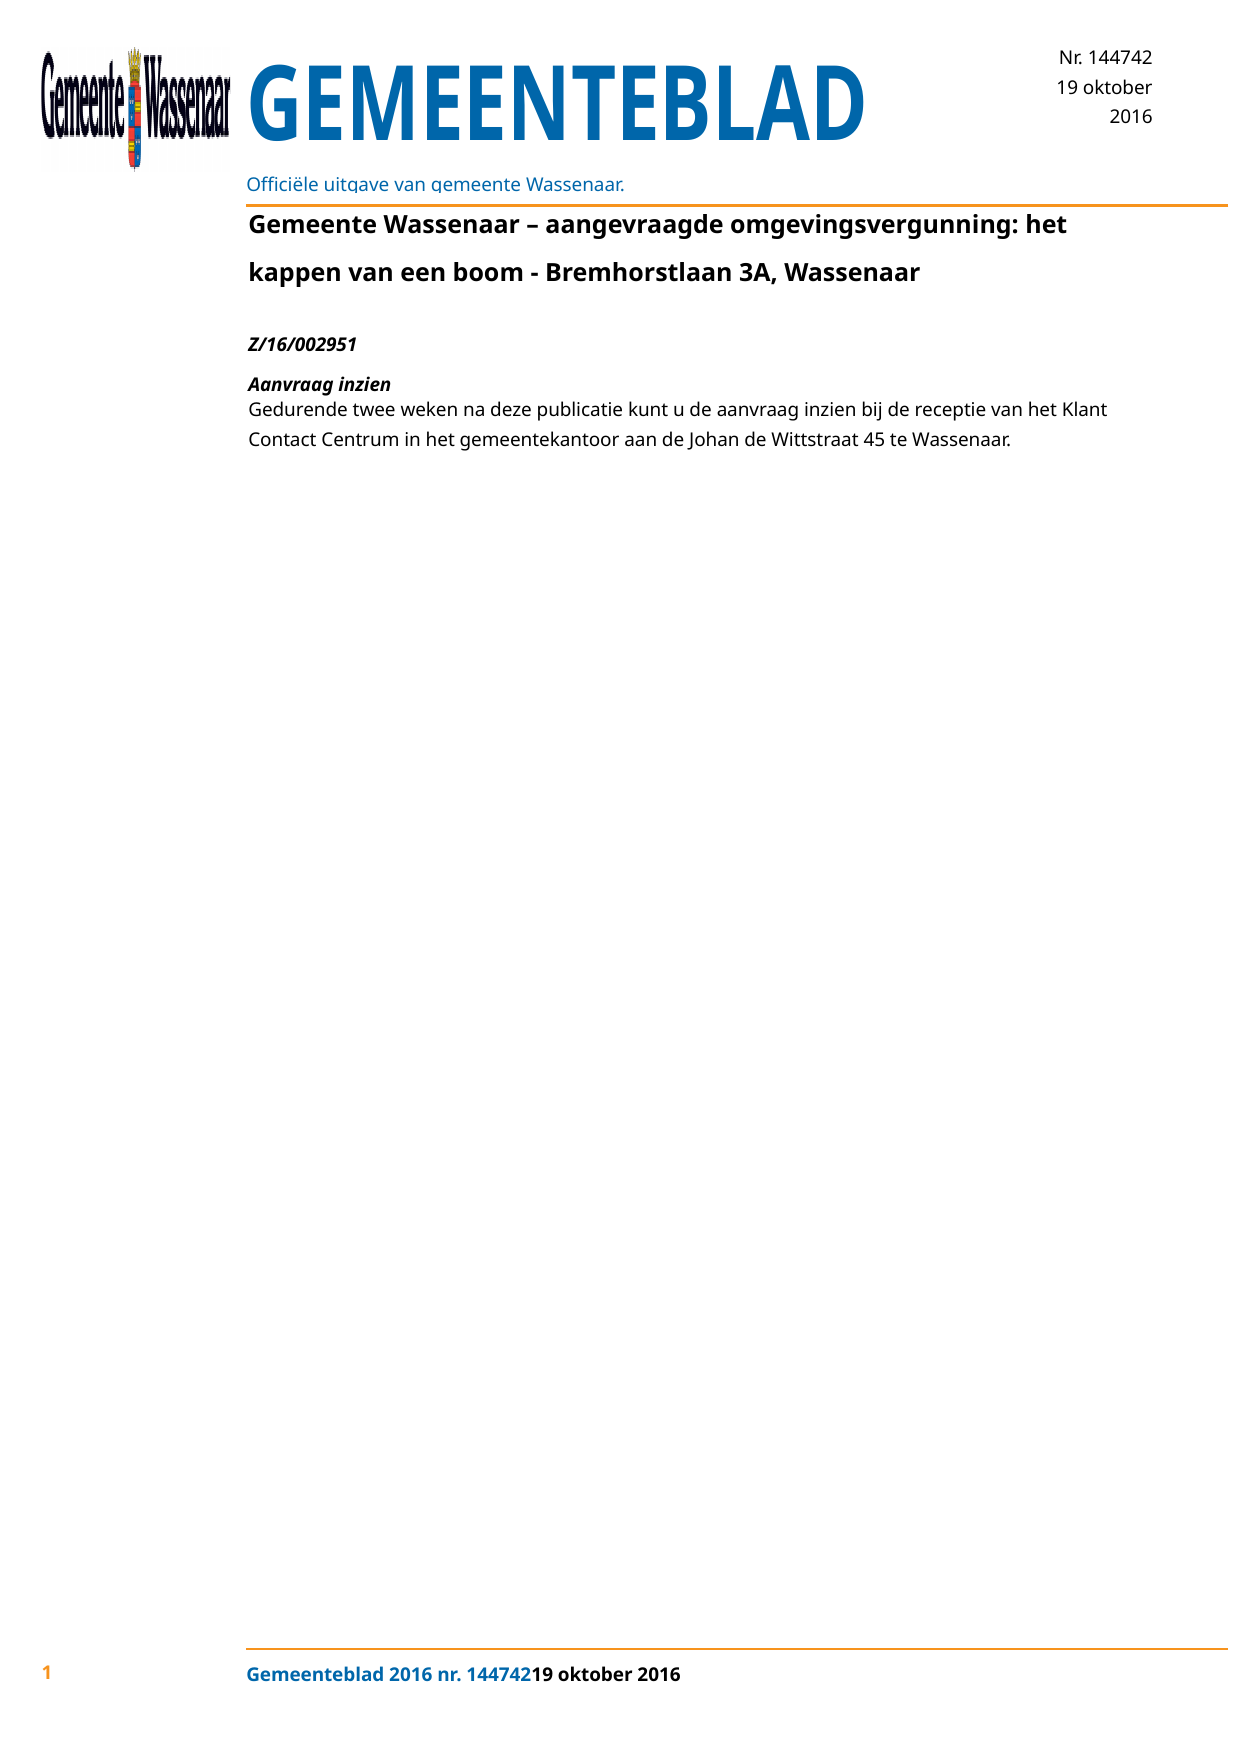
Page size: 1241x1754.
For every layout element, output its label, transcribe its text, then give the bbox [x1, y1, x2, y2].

text Z/16/002951 [248, 331, 1152, 357]
text Gedurende twee weken na deze publicatie kunt u de aanvraag inzien bij de receptie van het Klant Contact Centrum in het gemeentekantoor aan de Johan de Wittstraat 45 te Wassenaar. [248, 396, 1152, 452]
picture [41, 47, 231, 172]
text Gemeente Wassenaar – aangevraagde omgevingsvergunning: het kappen van een boom - Bremhorstlaan 3A, Wassenaar [248, 207, 1152, 288]
text Aanvraag inzien [248, 371, 1152, 396]
